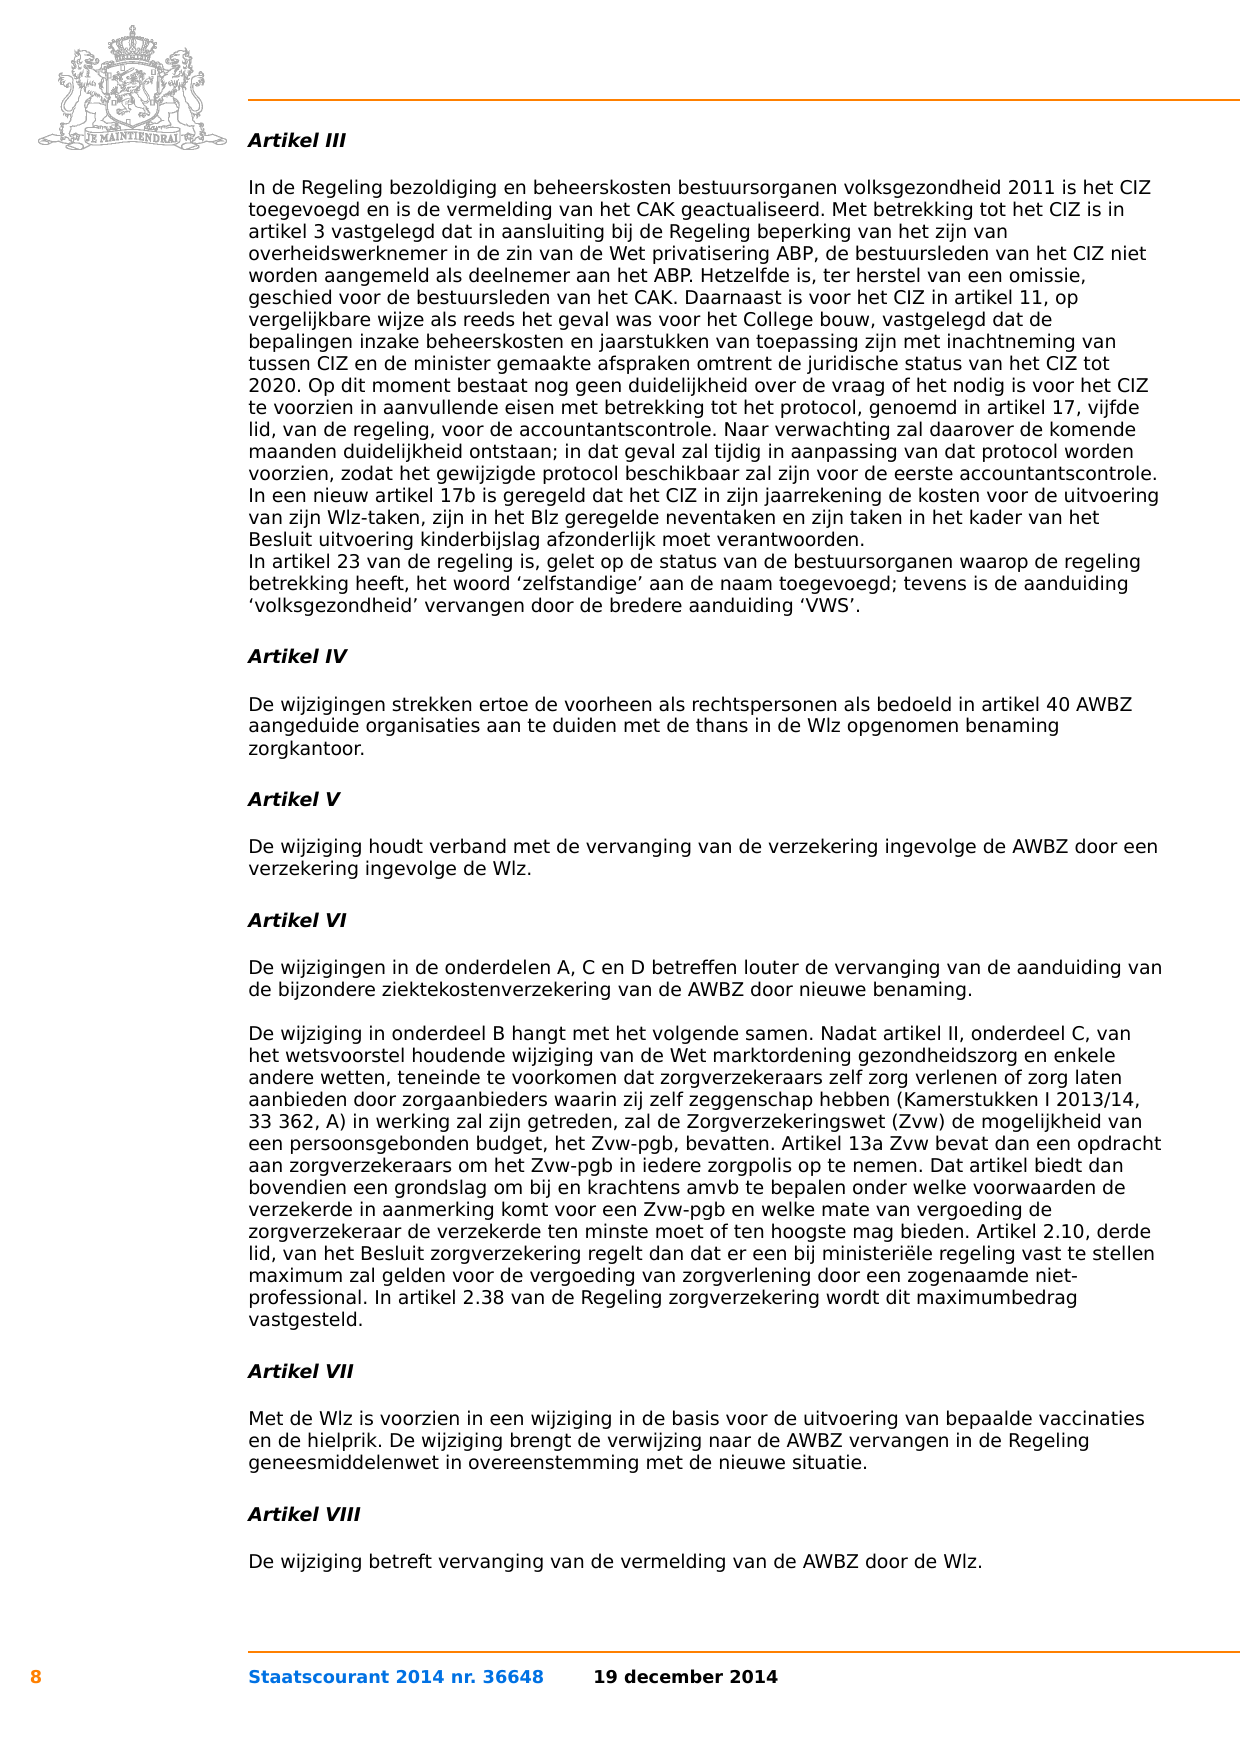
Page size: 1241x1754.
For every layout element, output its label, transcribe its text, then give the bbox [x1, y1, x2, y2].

text De wijziging houdt verband met de vervanging van de verzekering ingevolge de AWBZ door een verzekering ingevolge de Wlz. [248, 836, 1163, 880]
text Met de Wlz is voorzien in een wijziging in de basis voor de uitvoering van bepaalde vaccinaties en de hielprik. De wijziging brengt de verwijzing naar de AWBZ vervangen in de Regeling geneesmiddelenwet in overeenstemming met de nieuwe situatie. [248, 1408, 1163, 1474]
text De wijzigingen in de onderdelen A, C en D betreffen louter de vervanging van de aanduiding van de bijzondere ziektekostenverzekering van de AWBZ door nieuwe benaming. [248, 957, 1163, 1001]
subtitle Artikel VII [248, 1361, 1163, 1383]
text De wijziging betreft vervanging van de vermelding van de AWBZ door de Wlz. [248, 1551, 1163, 1573]
text De wijziging in onderdeel B hangt met het volgende samen. Nadat artikel II, onderdeel C, van het wetsvoorstel houdende wijziging van de Wet marktordening gezondheidszorg en enkele andere wetten, teneinde te voorkomen dat zorgverzekeraars zelf zorg verlenen of zorg laten aanbieden door zorgaanbieders waarin zij zelf zeggenschap hebben (Kamerstukken I 2013/14, 33 362, A) in werking zal zijn getreden, zal de Zorgverzekeringswet (Zvw) de mogelijkheid van een persoonsgebonden budget, het Zvw-pgb, bevatten. Artikel 13a Zvw bevat dan een opdracht aan zorgverzekeraars om het Zvw-pgb in iedere zorgpolis op te nemen. Dat artikel biedt dan bovendien een grondslag om bij en krachtens amvb te bepalen onder welke voorwaarden de verzekerde in aanmerking komt voor een Zvw-pgb en welke mate van vergoeding de zorgverzekeraar de verzekerde ten minste moet of ten hoogste mag bieden. Artikel 2.10, derde lid, van het Besluit zorgverzekering regelt dan dat er een bij ministeriële regeling vast te stellen maximum zal gelden voor de vergoeding van zorgverlening door een zogenaamde niet-professional. In artikel 2.38 van de Regeling zorgverzekering wordt dit maximumbedrag vastgesteld. [248, 1023, 1163, 1331]
picture [38, 25, 227, 150]
subtitle Artikel VIII [248, 1504, 1163, 1526]
text In artikel 23 van de regeling is, gelet op de status van de bestuursorganen waarop de regeling betrekking heeft, het woord ‘zelfstandige’ aan de naam toegevoegd; tevens is de aanduiding ‘volksgezondheid’ vervangen door de bredere aanduiding ‘VWS’. [248, 551, 1163, 616]
text In de Regeling bezoldiging en beheerskosten bestuursorganen volksgezondheid 2011 is het CIZ toegevoegd en is de vermelding van het CAK geactualiseerd. Met betrekking tot het CIZ is in artikel 3 vastgelegd dat in aansluiting bij de Regeling beperking van het zijn van overheidswerknemer in de zin van de Wet privatisering ABP, de bestuursleden van het CIZ niet worden aangemeld als deelnemer aan het ABP. Hetzelfde is, ter herstel van een omissie, geschied voor de bestuursleden van het CAK. Daarnaast is voor het CIZ in artikel 11, op vergelijkbare wijze als reeds het geval was voor het College bouw, vastgelegd dat de bepalingen inzake beheerskosten en jaarstukken van toepassing zijn met inachtneming van tussen CIZ en de minister gemaakte afspraken omtrent de juridische status van het CIZ tot 2020. Op dit moment bestaat nog geen duidelijkheid over de vraag of het nodig is voor het CIZ te voorzien in aanvullende eisen met betrekking tot het protocol, genoemd in artikel 17, vijfde lid, van de regeling, voor de accountantscontrole. Naar verwachting zal daarover de komende maanden duidelijkheid ontstaan; in dat geval zal tijdig in aanpassing van dat protocol worden voorzien, zodat het gewijzigde protocol beschikbaar zal zijn voor de eerste accountantscontrole. In een nieuw artikel 17b is geregeld dat het CIZ in zijn jaarrekening de kosten voor de uitvoering van zijn Wlz-taken, zijn in het Blz geregelde neventaken en zijn taken in het kader van het Besluit uitvoering kinderbijslag afzonderlijk moet verantwoorden. [248, 177, 1163, 551]
subtitle Artikel IV [248, 646, 1163, 668]
subtitle Artikel III [248, 130, 1163, 152]
subtitle Artikel VI [248, 910, 1163, 932]
text De wijzigingen strekken ertoe de voorheen als rechtspersonen als bedoeld in artikel 40 AWBZ aangeduide organisaties aan te duiden met de thans in de Wlz opgenomen benaming zorgkantoor. [248, 693, 1163, 759]
subtitle Artikel V [248, 789, 1163, 811]
